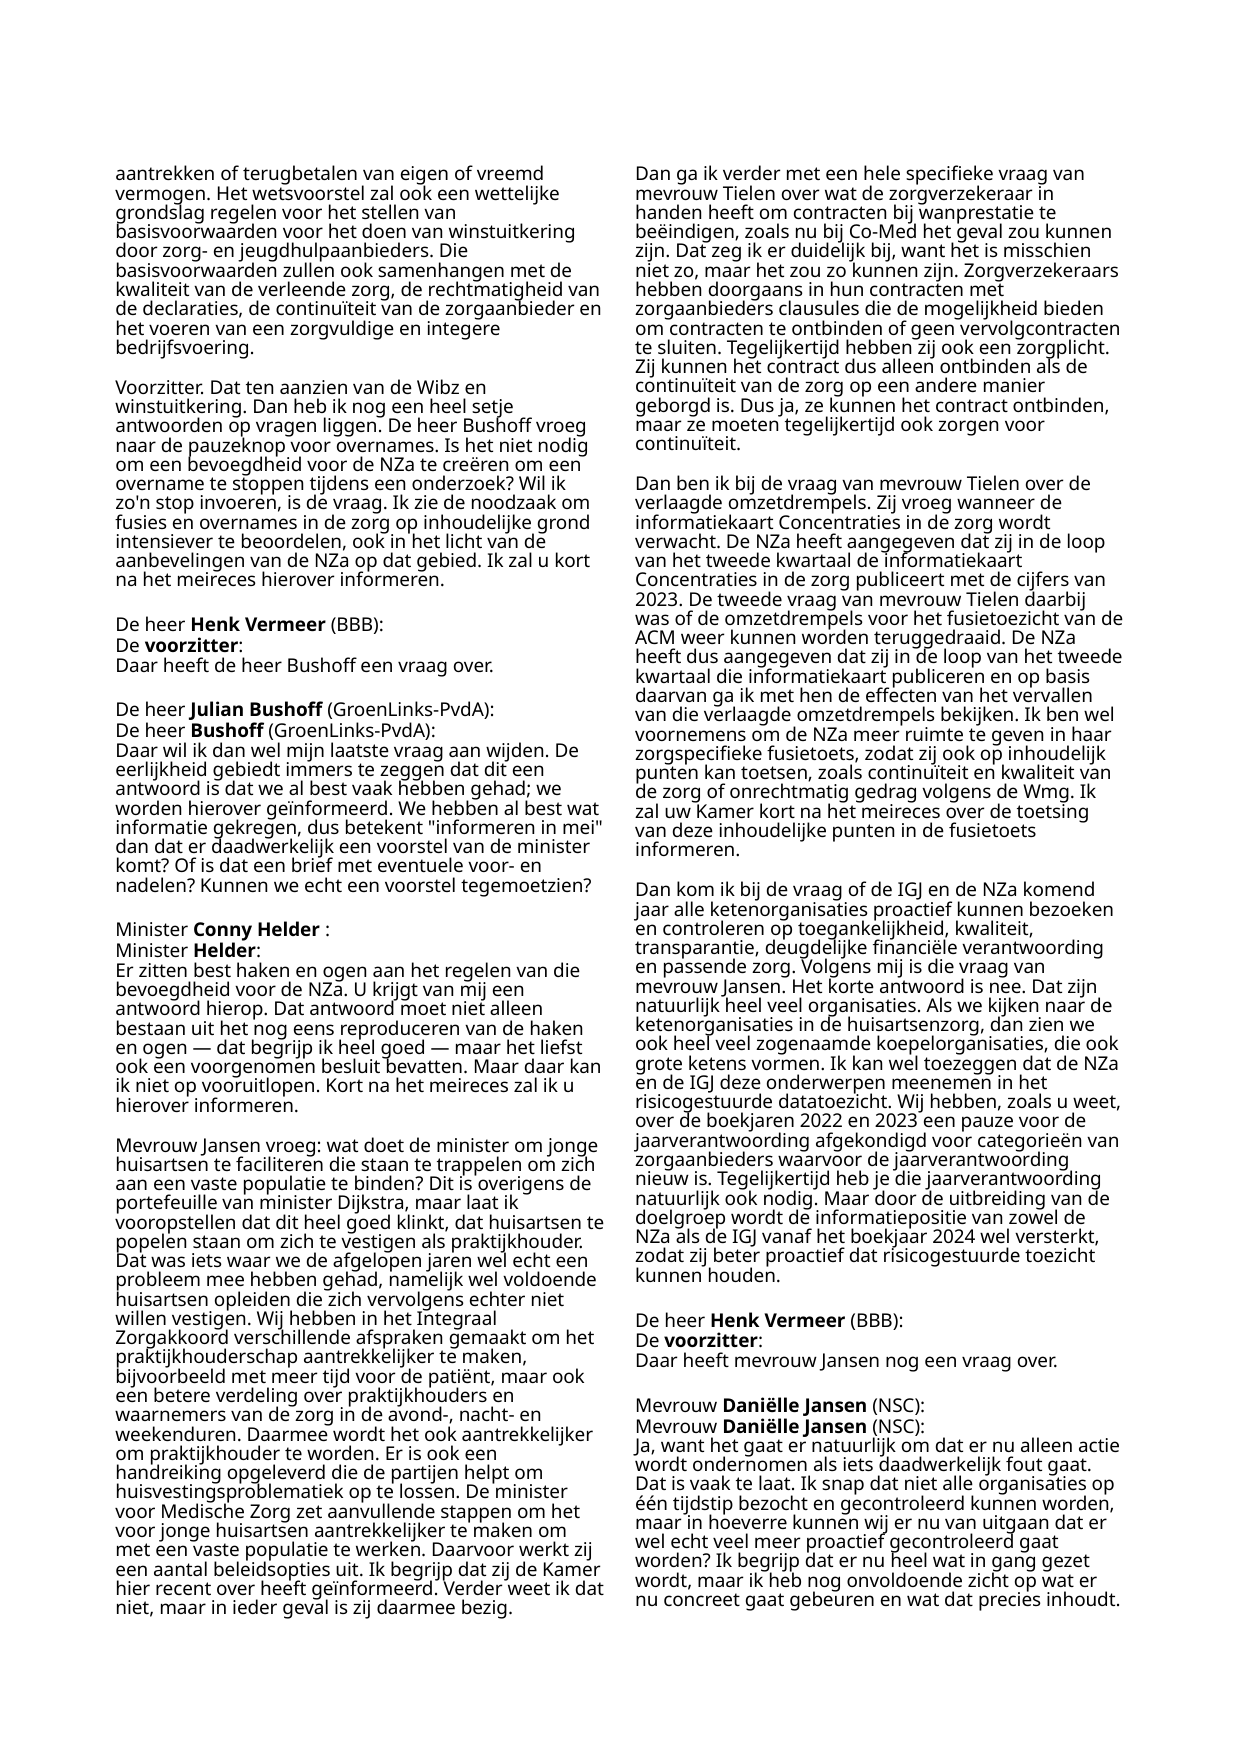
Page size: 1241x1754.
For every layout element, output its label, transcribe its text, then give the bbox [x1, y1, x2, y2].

text Minister Helder: [115, 942, 605, 962]
text Dan ga ik verder met een hele specifieke vraag van mevrouw Tielen over wat de zorgverzekeraar in handen heeft om contracten bij wanprestatie te beëindigen, zoals nu bij Co-Med het geval zou kunnen zijn. Dat zeg ik er duidelijk bij, want het is misschien niet zo, maar het zou zo kunnen zijn. Zorgverzekeraars hebben doorgaans in hun contracten met zorgaanbieders clausules die de mogelijkheid bieden om contracten te ontbinden of geen vervolgcontracten te sluiten. Tegelijkertijd hebben zij ook een zorgplicht. Zij kunnen het contract dus alleen ontbinden als de continuïteit van de zorg op een andere manier geborgd is. Dus ja, ze kunnen het contract ontbinden, maar ze moeten tegelijkertijd ook zorgen voor continuïteit. [635, 165, 1125, 454]
text Dan ben ik bij de vraag van mevrouw Tielen over de verlaagde omzetdrempels. Zij vroeg wanneer de informatiekaart Concentraties in de zorg wordt verwacht. De NZa heeft aangegeven dat zij in de loop van het tweede kwartaal de informatiekaart Concentraties in de zorg publiceert met de cijfers van 2023. De tweede vraag van mevrouw Tielen daarbij was of de omzetdrempels voor het fusietoezicht van de ACM weer kunnen worden teruggedraaid. De NZa heeft dus aangegeven dat zij in de loop van het tweede kwartaal die informatiekaart publiceren en op basis daarvan ga ik met hen de effecten van het vervallen van die verlaagde omzetdrempels bekijken. Ik ben wel voornemens om de NZa meer ruimte te geven in haar zorgspecifieke fusietoets, zodat zij ook op inhoudelijk punten kan toetsen, zoals continuïteit en kwaliteit van de zorg of onrechtmatig gedrag volgens de Wmg. Ik zal uw Kamer kort na het meireces over de toetsing van deze inhoudelijke punten in de fusietoets informeren. [635, 475, 1125, 861]
text Mevrouw Jansen vroeg: wat doet de minister om jonge huisartsen te faciliteren die staan te trappelen om zich aan een vaste populatie te binden? Dit is overigens de portefeuille van minister Dijkstra, maar laat ik vooropstellen dat dit heel goed klinkt, dat huisartsen te popelen staan om zich te vestigen als praktijkhouder. Dat was iets waar we de afgelopen jaren wel echt een probleem mee hebben gehad, namelijk wel voldoende huisartsen opleiden die zich vervolgens echter niet willen vestigen. Wij hebben in het Integraal Zorgakkoord verschillende afspraken gemaakt om het praktijkhouderschap aantrekkelijker te maken, bijvoorbeeld met meer tijd voor de patiënt, maar ook een betere verdeling over praktijkhouders en waarnemers van de zorg in de avond-, nacht- en weekenduren. Daarmee wordt het ook aantrekkelijker om praktijkhouder te worden. Er is ook een handreiking opgeleverd die de partijen helpt om huisvestingsproblematiek op te lossen. De minister voor Medische Zorg zet aanvullende stappen om het voor jonge huisartsen aantrekkelijker te maken om met een vaste populatie te werken. Daarvoor werkt zij een aantal beleidsopties uit. Ik begrijp dat zij de Kamer hier recent over heeft geïnformeerd. Verder weet ik dat niet, maar in ieder geval is zij daarmee bezig. [115, 1137, 605, 1618]
text aantrekken of terugbetalen van eigen of vreemd vermogen. Het wetsvoorstel zal ook een wettelijke grondslag regelen voor het stellen van basisvoorwaarden voor het doen van winstuitkering door zorg- en jeugdhulpaanbieders. Die basisvoorwaarden zullen ook samenhangen met de kwaliteit van de verleende zorg, de rechtmatigheid van de declaraties, de continuïteit van de zorgaanbieder en het voeren van een zorgvuldige en integere bedrijfsvoering. [115, 165, 605, 358]
text De heer Bushoff (GroenLinks-PvdA): [115, 722, 605, 742]
text De heer Julian Bushoff (GroenLinks-PvdA): [115, 697, 605, 722]
text Ja, want het gaat er natuurlijk om dat er nu alleen actie wordt ondernomen als iets daadwerkelijk fout gaat. Dat is vaak te laat. Ik snap dat niet alle organisaties op één tijdstip bezocht en gecontroleerd kunnen worden, maar in hoeverre kunnen wij er nu van uitgaan dat er wel echt veel meer proactief gecontroleerd gaat worden? Ik begrijp dat er nu heel wat in gang gezet wordt, maar ik heb nog onvoldoende zicht op wat er nu concreet gaat gebeuren en wat dat precies inhoudt. [635, 1437, 1125, 1610]
text De heer Henk Vermeer (BBB): [635, 1307, 1125, 1332]
text Mevrouw Daniëlle Jansen (NSC): [635, 1392, 1125, 1418]
text Daar wil ik dan wel mijn laatste vraag aan wijden. De eerlijkheid gebiedt immers te zeggen dat dit een antwoord is dat we al best vaak hebben gehad; we worden hierover geïnformeerd. We hebben al best wat informatie gekregen, dus betekent "informeren in mei" dan dat er daadwerkelijk een voorstel van de minister komt? Of is dat een brief met eventuele voor- en nadelen? Kunnen we echt een voorstel tegemoetzien? [115, 742, 605, 896]
text Daar heeft mevrouw Jansen nog een vraag over. [635, 1352, 1125, 1371]
text De voorzitter: [115, 637, 605, 657]
text De heer Henk Vermeer (BBB): [115, 612, 605, 637]
text Voorzitter. Dat ten aanzien van de Wibz en winstuitkering. Dan heb ik nog een heel setje antwoorden op vragen liggen. De heer Bushoff vroeg naar de pauzeknop voor overnames. Is het niet nodig om een bevoegdheid voor de NZa te creëren om een overname te stoppen tijdens een onderzoek? Wil ik zo'n stop invoeren, is de vraag. Ik zie de noodzaak om fusies en overnames in de zorg op inhoudelijke grond intensiever te beoordelen, ook in het licht van de aanbevelingen van de NZa op dat gebied. Ik zal u kort na het meireces hierover informeren. [115, 379, 605, 591]
text De voorzitter: [635, 1332, 1125, 1352]
text Daar heeft de heer Bushoff een vraag over. [115, 657, 605, 676]
text Mevrouw Daniëlle Jansen (NSC): [635, 1418, 1125, 1437]
text Er zitten best haken en ogen aan het regelen van die bevoegdheid voor de NZa. U krijgt van mij een antwoord hierop. Dat antwoord moet niet alleen bestaan uit het nog eens reproduceren van de haken en ogen — dat begrijp ik heel goed — maar het liefst ook een voorgenomen besluit bevatten. Maar daar kan ik niet op vooruitlopen. Kort na het meireces zal ik u hierover informeren. [115, 962, 605, 1116]
text Minister Conny Helder : [115, 917, 605, 942]
text Dan kom ik bij de vraag of de IGJ en de NZa komend jaar alle ketenorganisaties proactief kunnen bezoeken en controleren op toegankelijkheid, kwaliteit, transparantie, deugdelijke financiële verantwoording en passende zorg. Volgens mij is die vraag van mevrouw Jansen. Het korte antwoord is nee. Dat zijn natuurlijk heel veel organisaties. Als we kijken naar de ketenorganisaties in de huisartsenzorg, dan zien we ook heel veel zogenaamde koepelorganisaties, die ook grote ketens vormen. Ik kan wel toezeggen dat de NZa en de IGJ deze onderwerpen meenemen in het risicogestuurde datatoezicht. Wij hebben, zoals u weet, over de boekjaren 2022 en 2023 een pauze voor de jaarverantwoording afgekondigd voor categorieën van zorgaanbieders waarvoor de jaarverantwoording nieuw is. Tegelijkertijd heb je die jaarverantwoording natuurlijk ook nodig. Maar door de uitbreiding van de doelgroep wordt de informatiepositie van zowel de NZa als de IGJ vanaf het boekjaar 2024 wel versterkt, zodat zij beter proactief dat risicogestuurde toezicht kunnen houden. [635, 881, 1125, 1286]
